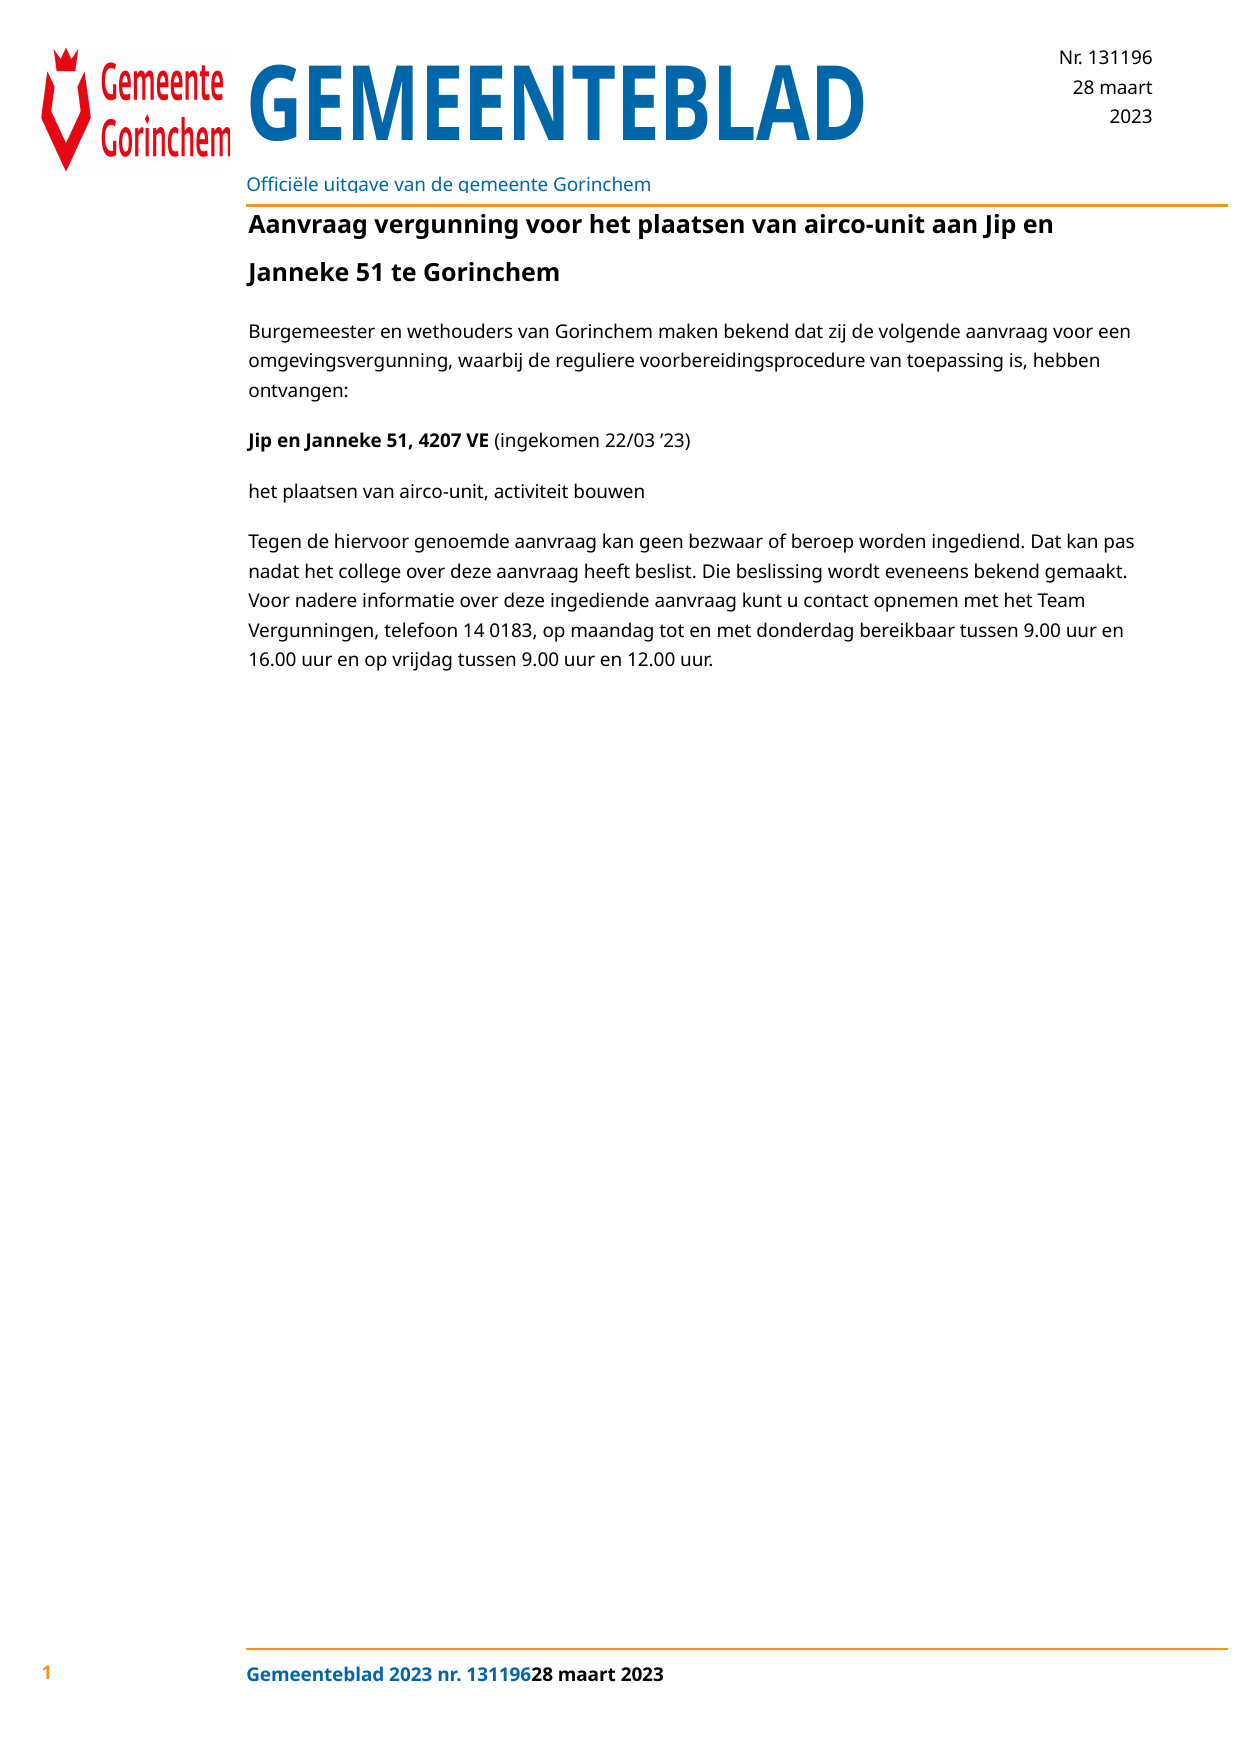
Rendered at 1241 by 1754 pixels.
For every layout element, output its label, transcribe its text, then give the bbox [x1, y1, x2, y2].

text Burgemeester en wethouders van Gorinchem maken bekend dat zij de volgende aanvraag voor een omgevingsvergunning, waarbij de reguliere voorbereidingsprocedure van toepassing is, hebben ontvangen: [248, 318, 1152, 403]
text Tegen de hiervoor genoemde aanvraag kan geen bezwaar of beroep worden ingediend. Dat kan pas nadat het college over deze aanvraag heeft beslist. Die beslissing wordt eveneens bekend gemaakt. Voor nadere informatie over deze ingediende aanvraag kunt u contact opnemen met het Team Vergunningen, telefoon 14 0183, op maandag tot en met donderdag bereikbaar tussen 9.00 uur en 16.00 uur en op vrijdag tussen 9.00 uur en 12.00 uur. [248, 528, 1152, 672]
text het plaatsen van airco-unit, activiteit bouwen [248, 478, 1152, 504]
text Aanvraag vergunning voor het plaatsen van airco-unit aan Jip en Janneke 51 te Gorinchem [248, 207, 1152, 288]
picture [41, 47, 231, 172]
text Jip en Janneke 51, 4207 VE (ingekomen 22/03 ’23) [248, 427, 1152, 453]
